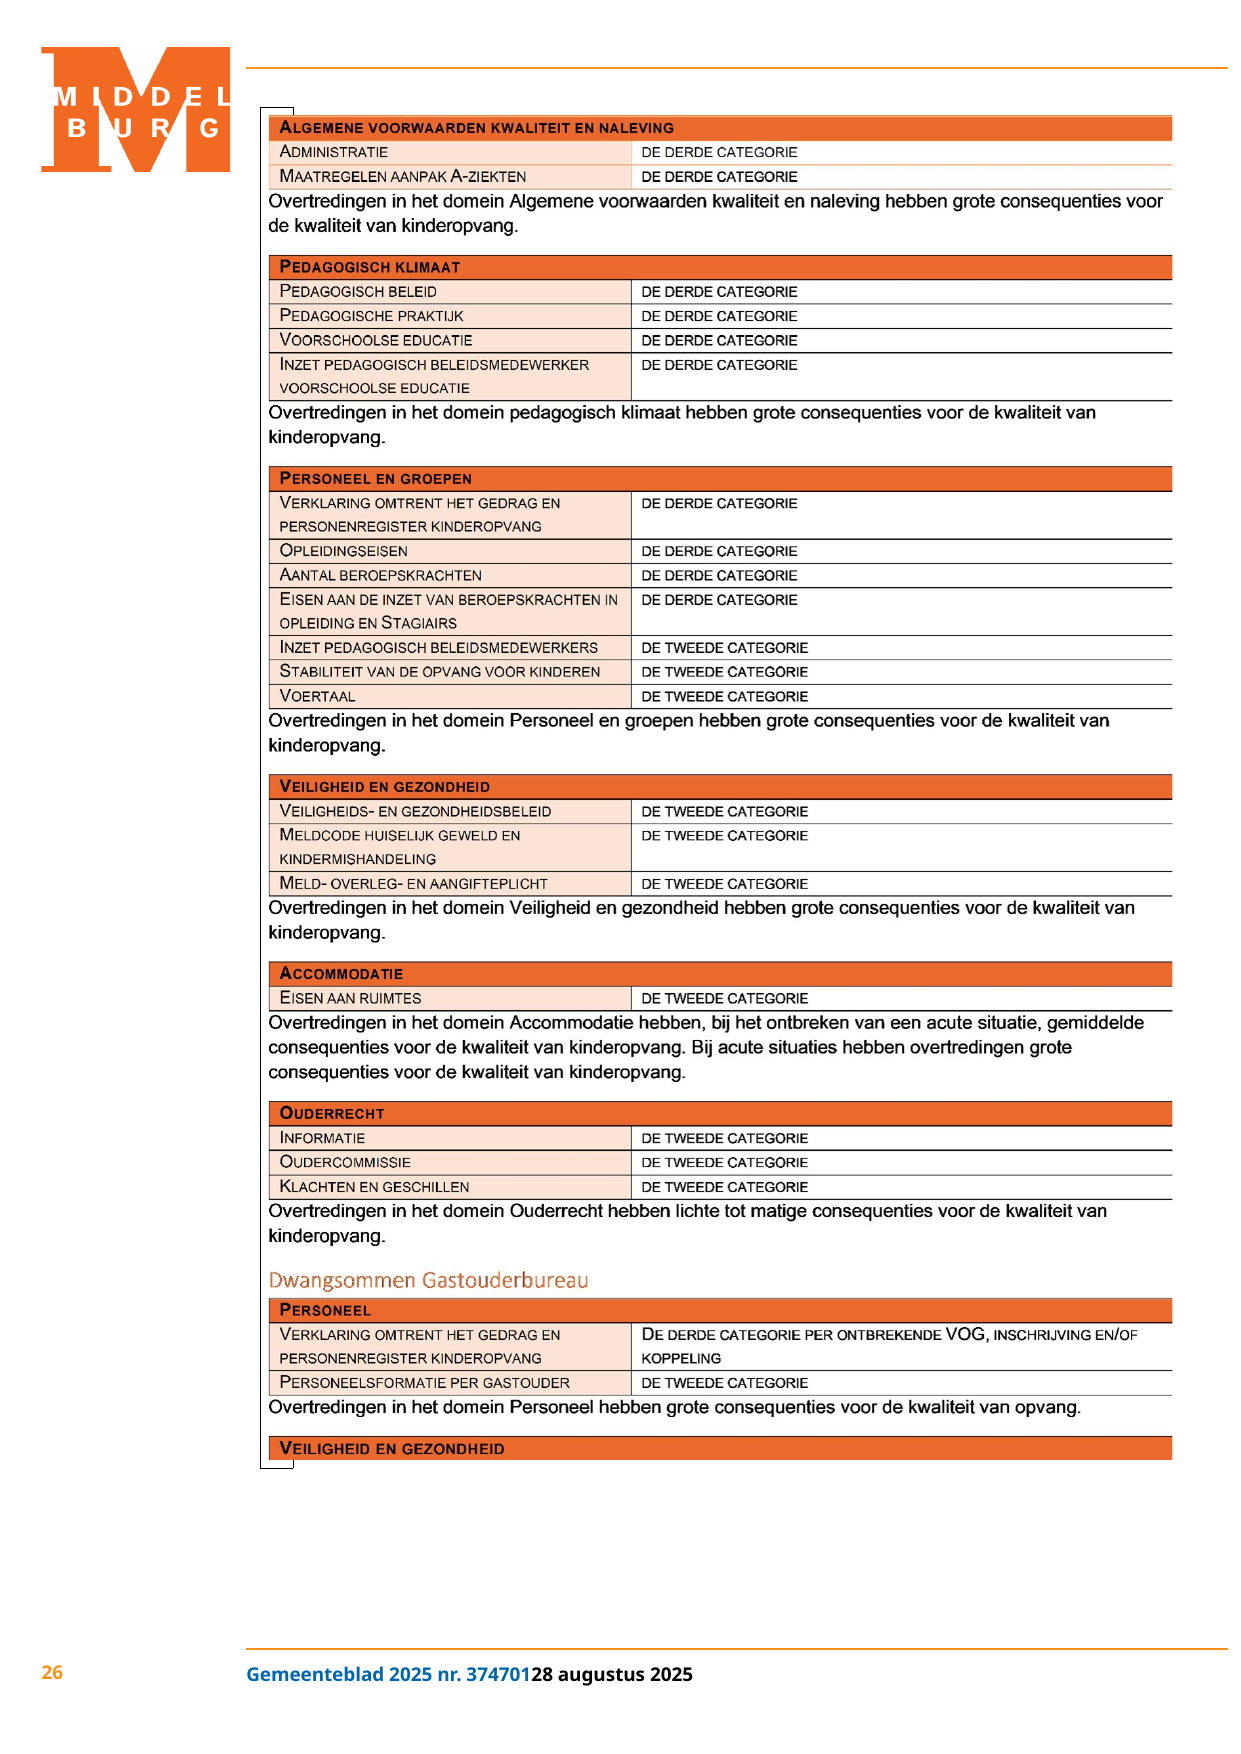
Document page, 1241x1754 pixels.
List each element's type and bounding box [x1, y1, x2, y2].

picture [268, 115, 1173, 1460]
picture [41, 47, 231, 172]
